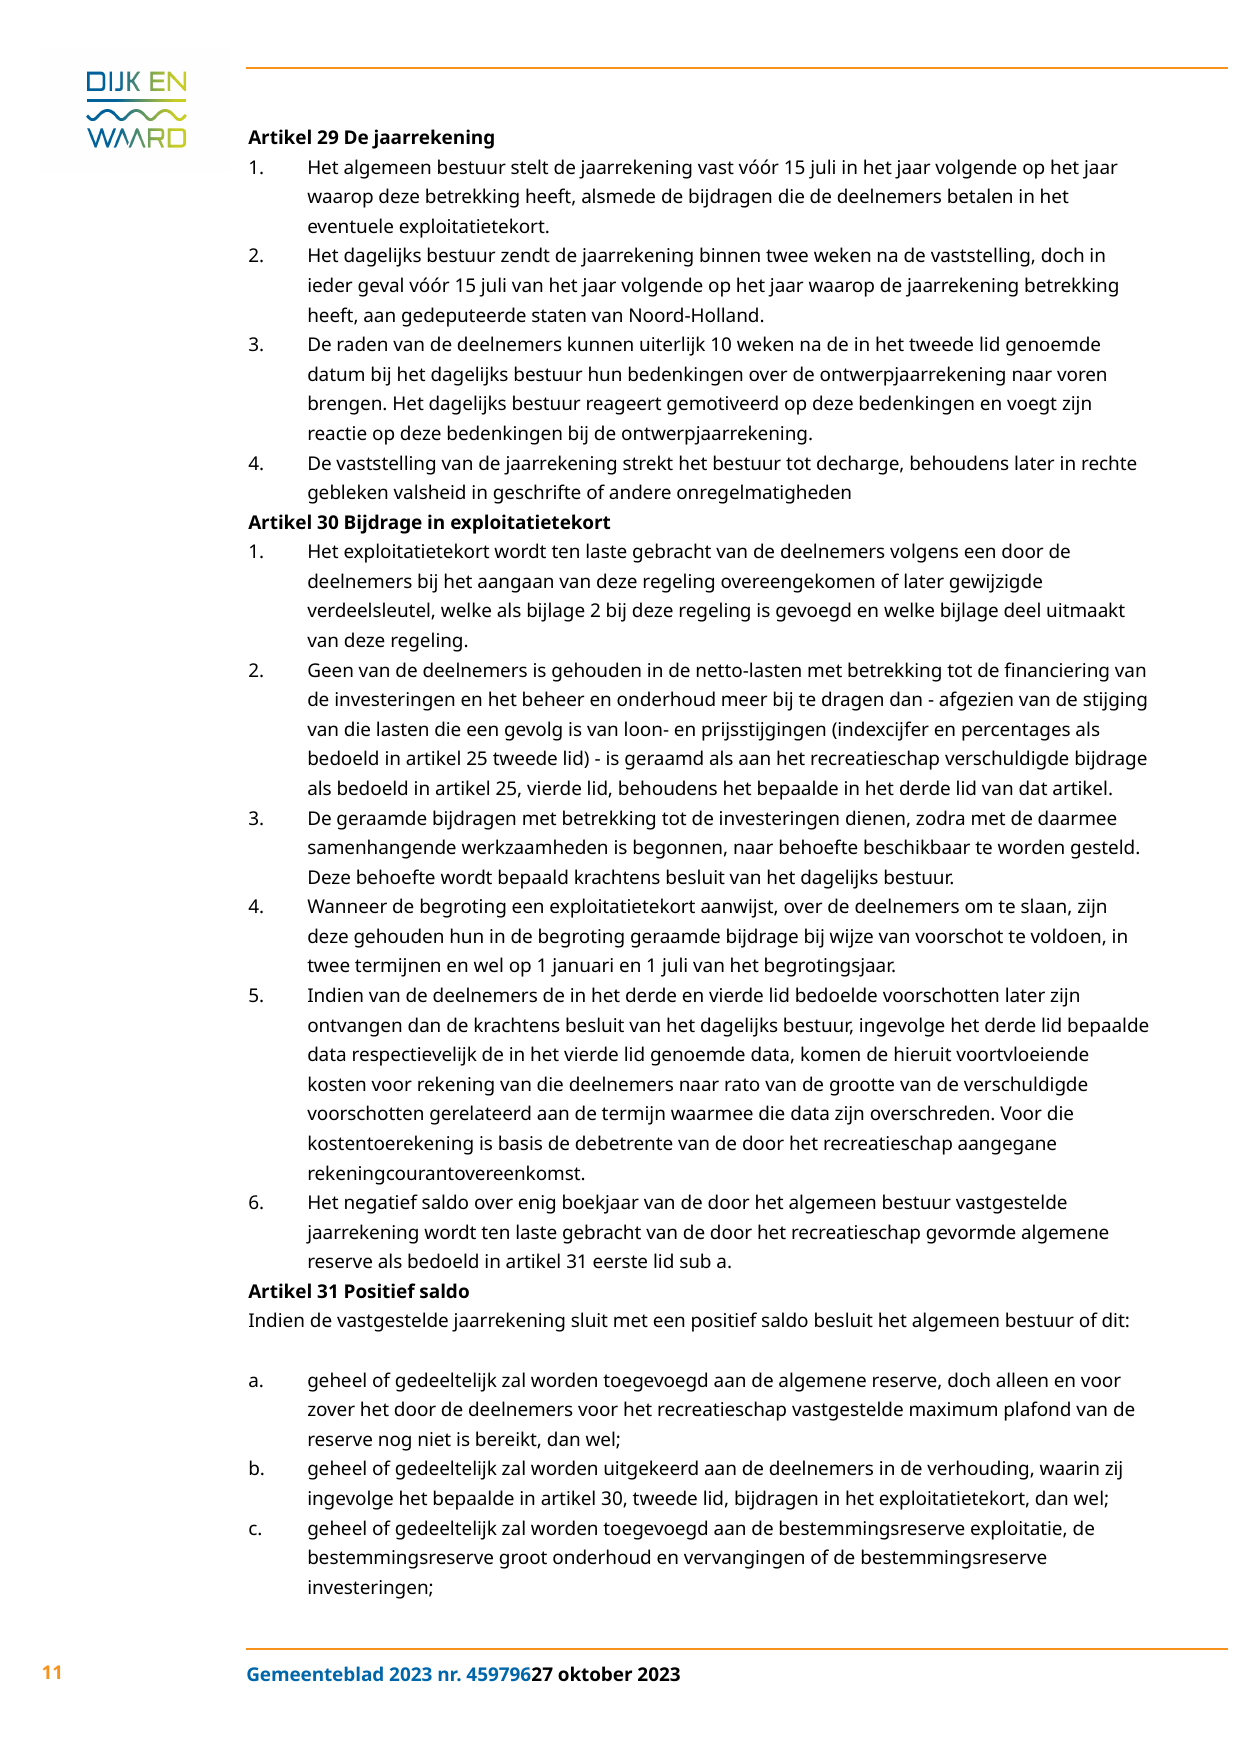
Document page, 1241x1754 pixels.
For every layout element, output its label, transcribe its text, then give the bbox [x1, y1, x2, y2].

list De geraamde bijdragen met betrekking tot de investeringen dienen, zodra met de daarmee samenhangende werkzaamheden is begonnen, naar behoefte beschikbaar te worden gesteld. Deze behoefte wordt bepaald krachtens besluit van het dagelijks bestuur. [248, 805, 1152, 890]
list Het negatief saldo over enig boekjaar van de door het algemeen bestuur vastgestelde jaarrekening wordt ten laste gebracht van de door het recreatieschap gevormde algemene reserve als bedoeld in artikel 31 eerste lid sub a. [248, 1189, 1152, 1274]
list geheel of gedeeltelijk zal worden toegevoegd aan de algemene reserve, doch alleen en voor zover het door de deelnemers voor het recreatieschap vastgestelde maximum plafond van de reserve nog niet is bereikt, dan wel; [248, 1367, 1152, 1452]
list De vaststelling van de jaarrekening strekt het bestuur tot decharge, behoudens later in rechte gebleken valsheid in geschrifte of andere onregelmatigheden [248, 450, 1152, 505]
text Artikel 31 Positief saldo [248, 1278, 1152, 1304]
text Artikel 29 De jaarrekening [248, 124, 1152, 150]
list Geen van de deelnemers is gehouden in de netto-lasten met betrekking tot de financiering van de investeringen en het beheer en onderhoud meer bij te dragen dan - afgezien van de stijging van die lasten die een gevolg is van loon- en prijsstijgingen (indexcijfer en percentages als bedoeld in artikel 25 tweede lid) - is geraamd als aan het recreatieschap verschuldigde bijdrage als bedoeld in artikel 25, vierde lid, behoudens het bepaalde in het derde lid van dat artikel. [248, 657, 1152, 801]
list Het exploitatietekort wordt ten laste gebracht van de deelnemers volgens een door de deelnemers bij het aangaan van deze regeling overeengekomen of later gewijzigde verdeelsleutel, welke als bijlage 2 bij deze regeling is gevoegd en welke bijlage deel uitmaakt van deze regeling. [248, 538, 1152, 653]
text Indien de vastgestelde jaarrekening sluit met een positief saldo besluit het algemeen bestuur of dit: [248, 1308, 1152, 1333]
list geheel of gedeeltelijk zal worden toegevoegd aan de bestemmingsreserve exploitatie, de bestemmingsreserve groot onderhoud en vervangingen of de bestemmingsreserve investeringen; [248, 1515, 1152, 1600]
list Wanneer de begroting een exploitatietekort aanwijst, over de deelnemers om te slaan, zijn deze gehouden hun in de begroting geraamde bijdrage bij wijze van voorschot te voldoen, in twee termijnen en wel op 1 januari en 1 juli van het begrotingsjaar. [248, 893, 1152, 978]
list Het algemeen bestuur stelt de jaarrekening vast vóór 15 juli in het jaar volgende op het jaar waarop deze betrekking heeft, alsmede de bijdragen die de deelnemers betalen in het eventuele exploitatietekort. [248, 154, 1152, 239]
list Het dagelijks bestuur zendt de jaarrekening binnen twee weken na de vaststelling, doch in ieder geval vóór 15 juli van het jaar volgende op het jaar waarop de jaarrekening betrekking heeft, aan gedeputeerde staten van Noord-Holland. [248, 243, 1152, 328]
list Indien van de deelnemers de in het derde en vierde lid bedoelde voorschotten later zijn ontvangen dan de krachtens besluit van het dagelijks bestuur, ingevolge het derde lid bepaalde data respectievelijk de in het vierde lid genoemde data, komen de hieruit voortvloeiende kosten voor rekening van die deelnemers naar rato van de grootte van de verschuldigde voorschotten gerelateerd aan de termijn waarmee die data zijn overschreden. Voor die kostentoerekening is basis de debetrente van de door het recreatieschap aangegane rekeningcourantovereenkomst. [248, 982, 1152, 1186]
picture [41, 47, 231, 172]
list De raden van de deelnemers kunnen uiterlijk 10 weken na de in het tweede lid genoemde datum bij het dagelijks bestuur hun bedenkingen over de ontwerpjaarrekening naar voren brengen. Het dagelijks bestuur reageert gemotiveerd op deze bedenkingen en voegt zijn reactie op deze bedenkingen bij de ontwerpjaarrekening. [248, 331, 1152, 446]
text Artikel 30 Bijdrage in exploitatietekort [248, 509, 1152, 535]
list geheel of gedeeltelijk zal worden uitgekeerd aan de deelnemers in de verhouding, waarin zij ingevolge het bepaalde in artikel 30, tweede lid, bijdragen in het exploitatietekort, dan wel; [248, 1456, 1152, 1511]
